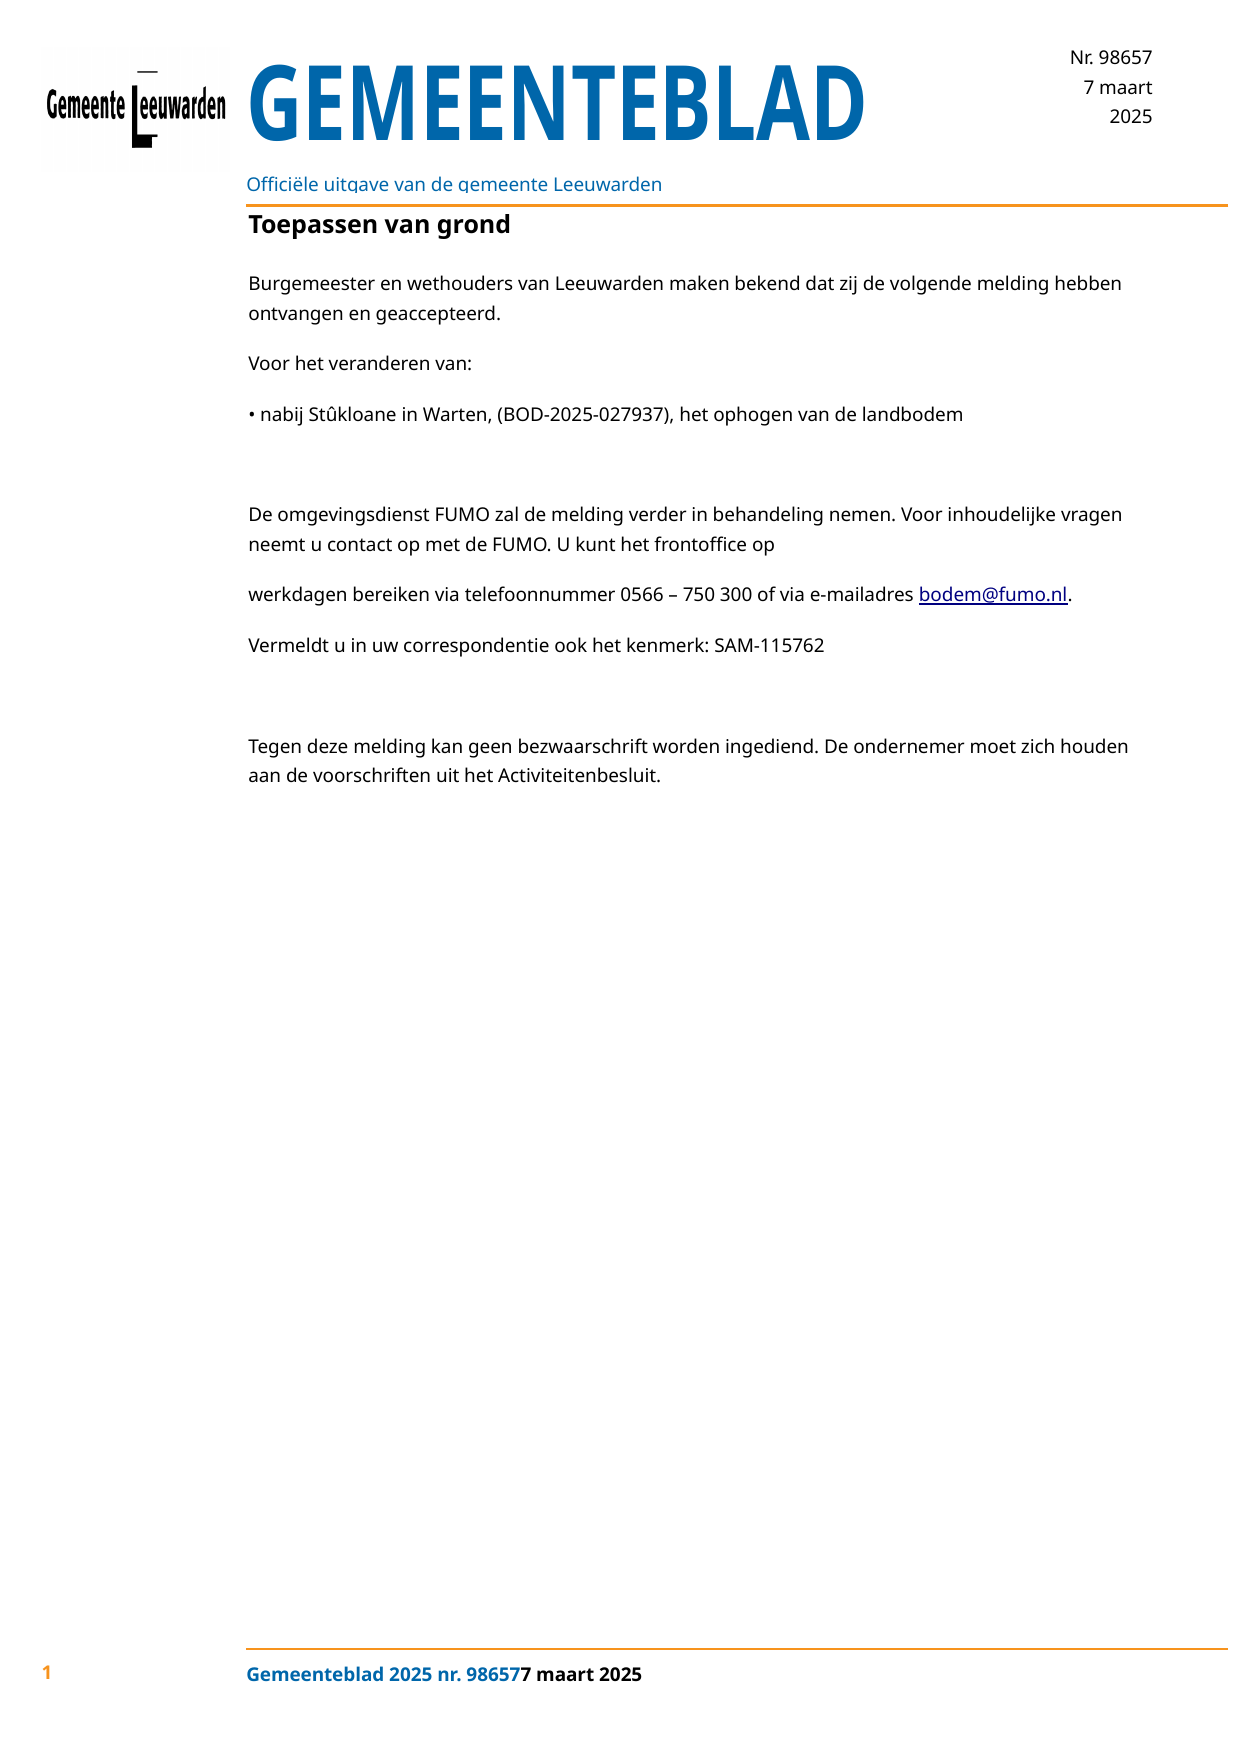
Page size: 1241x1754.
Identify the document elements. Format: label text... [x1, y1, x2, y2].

text werkdagen bereiken via telefoonnummer 0566 – 750 300 of via e-mailadres bodem@fumo.nl. [248, 582, 1152, 607]
text • nabij Stûkloane in Warten, (BOD-2025-027937), het ophogen van de landbodem [248, 401, 1152, 426]
text Tegen deze melding kan geen bezwaarschrift worden ingediend. De ondernemer moet zich houden aan de voorschriften uit het Activiteitenbesluit. [248, 733, 1152, 788]
text Burgemeester en wethouders van Leeuwarden maken bekend dat zij de volgende melding hebben ontvangen en geaccepteerd. [248, 270, 1152, 326]
text Voor het veranderen van: [248, 350, 1152, 376]
picture [41, 47, 231, 172]
text De omgevingsdienst FUMO zal de melding verder in behandeling nemen. Voor inhoudelijke vragen neemt u contact op met de FUMO. U kunt het frontoffice op [248, 502, 1152, 557]
text Toepassen van grond [248, 207, 1152, 241]
text Vermeldt u in uw correspondentie ook het kenmerk: SAM-115762 [248, 632, 1152, 658]
